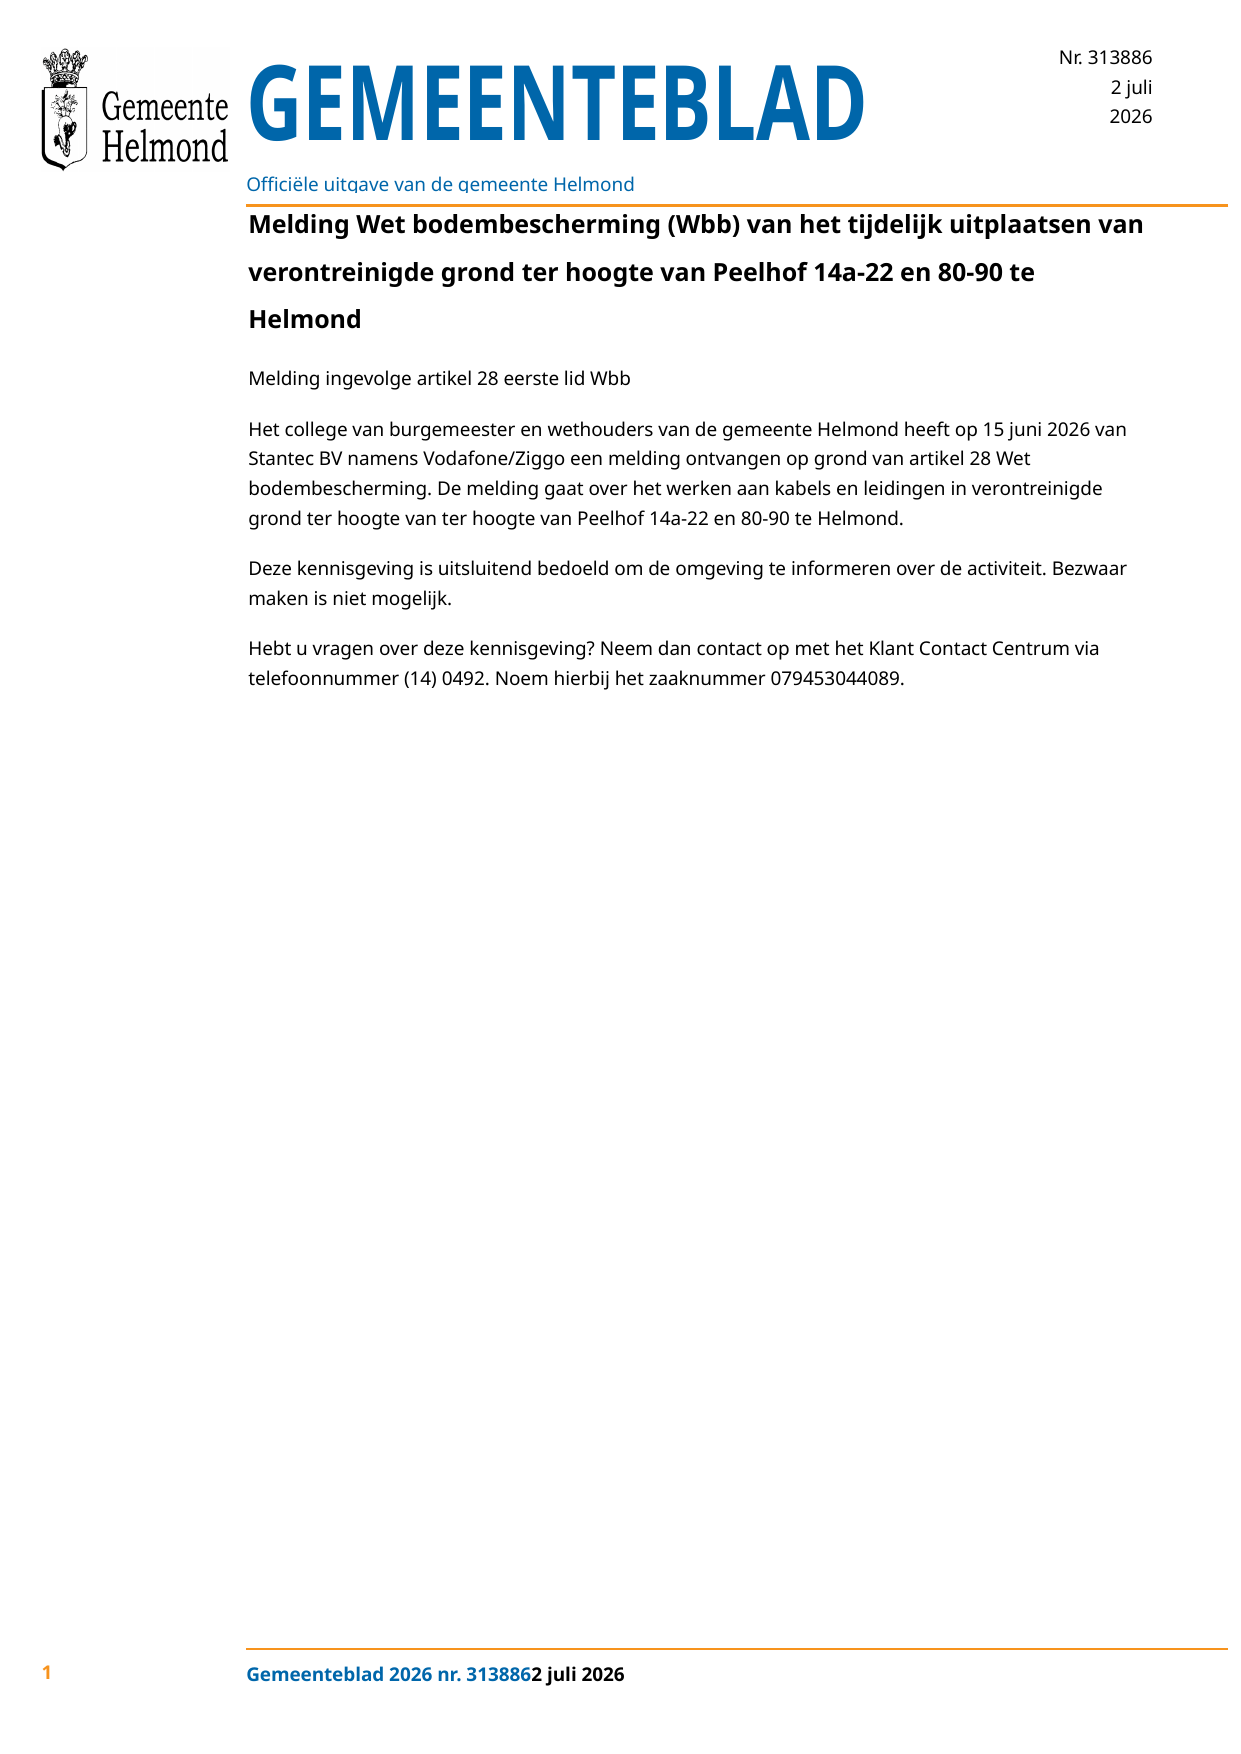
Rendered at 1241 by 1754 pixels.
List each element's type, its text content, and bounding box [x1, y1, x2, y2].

text Het college van burgemeester en wethouders van de gemeente Helmond heeft op 15 juni 2026 van Stantec BV namens Vodafone/Ziggo een melding ontvangen op grond van artikel 28 Wet bodembescherming. De melding gaat over het werken aan kabels en leidingen in verontreinigde grond ter hoogte van ter hoogte van Peelhof 14a-22 en 80-90 te Helmond. [248, 416, 1152, 530]
text Hebt u vragen over deze kennisgeving? Neem dan contact op met het Klant Contact Centrum via telefoonnummer (14) 0492. Noem hierbij het zaaknummer 079453044089. [248, 635, 1152, 690]
text Deze kennisgeving is uitsluitend bedoeld om de omgeving te informeren over de activiteit. Bezwaar maken is niet mogelijk. [248, 555, 1152, 610]
text Melding ingevolge artikel 28 eerste lid Wbb [248, 366, 1152, 391]
picture [41, 47, 231, 172]
text Melding Wet bodembescherming (Wbb) van het tijdelijk uitplaatsen van verontreinigde grond ter hoogte van Peelhof 14a-22 en 80-90 te Helmond [248, 207, 1152, 336]
